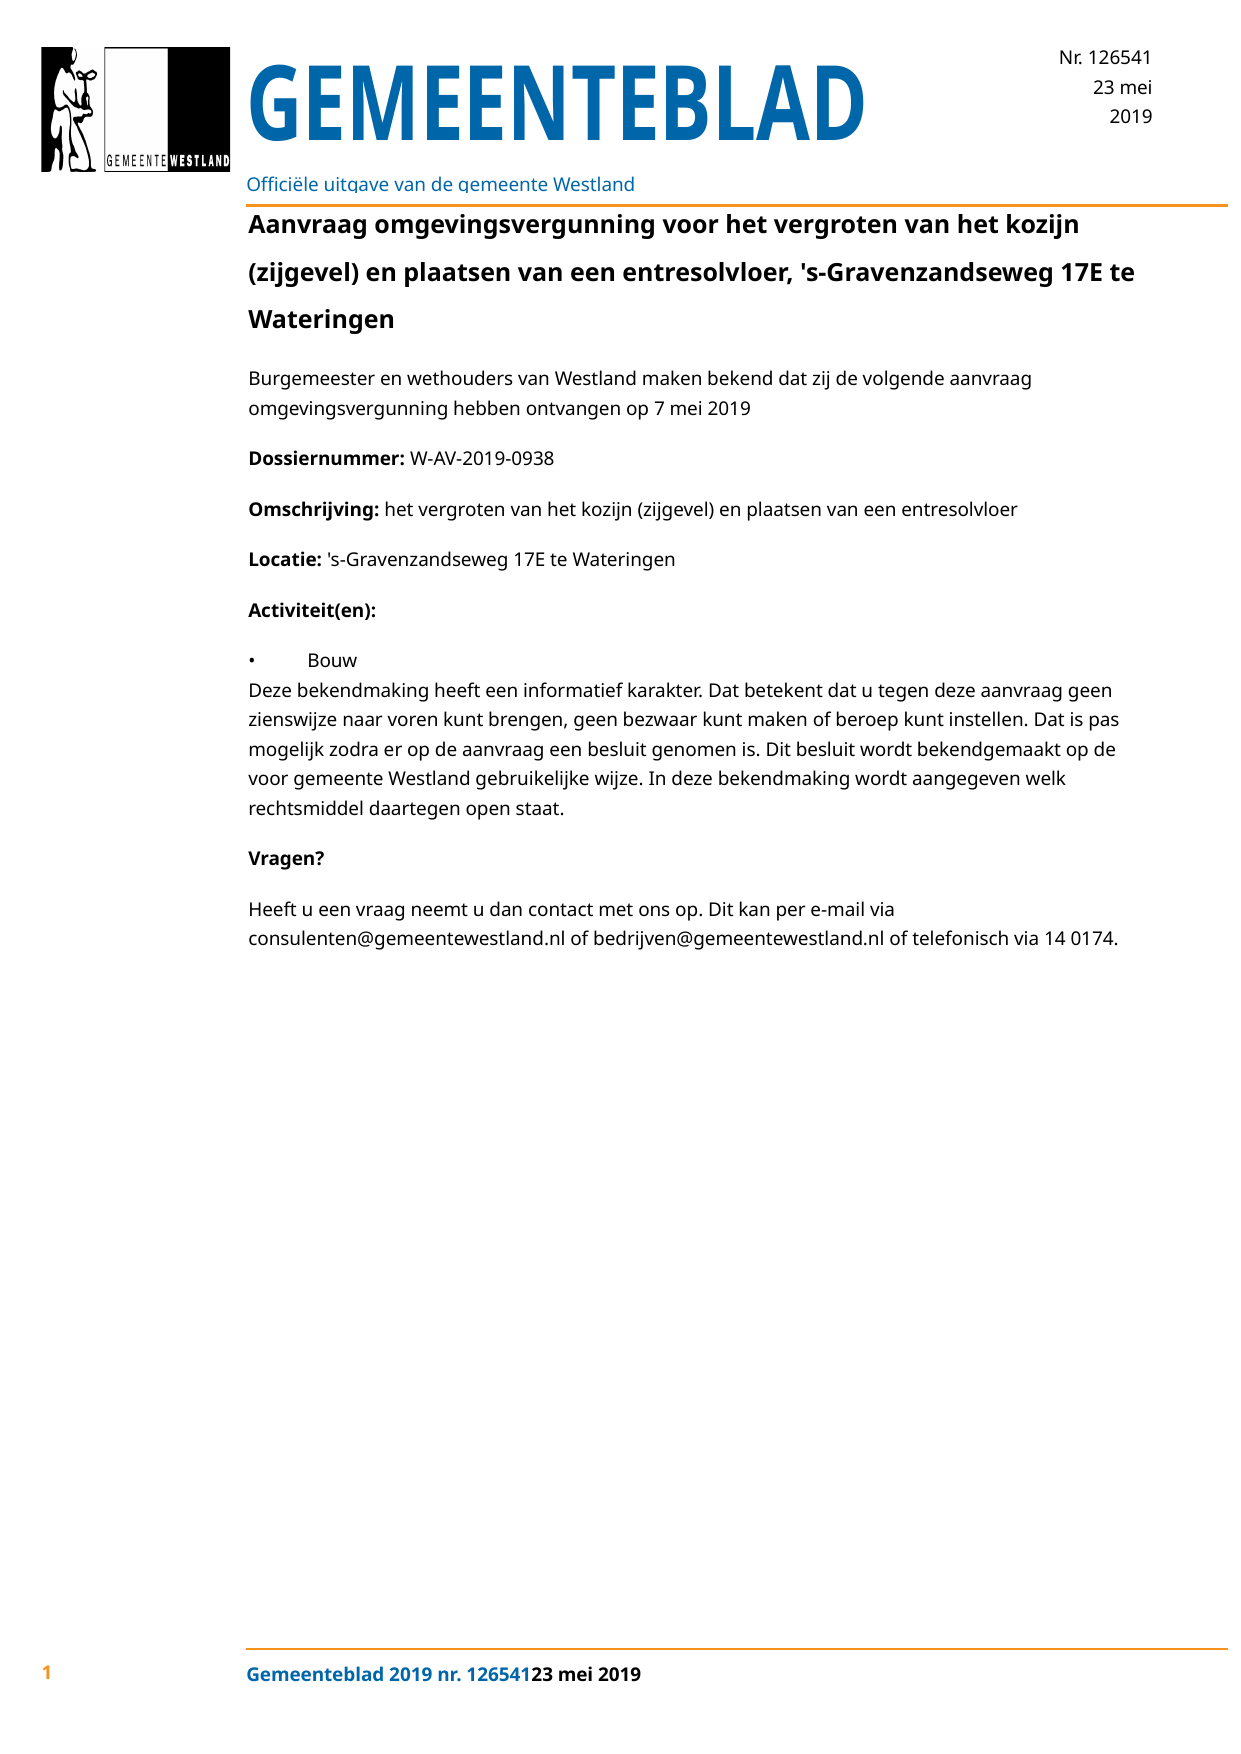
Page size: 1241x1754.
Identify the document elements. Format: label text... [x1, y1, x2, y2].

text Vragen? [248, 846, 1152, 871]
text Locatie: 's-Gravenzandseweg 17E te Wateringen [248, 546, 1152, 572]
list Bouw [248, 647, 1152, 673]
text Omschrijving: het vergroten van het kozijn (zijgevel) en plaatsen van een entresolvloer [248, 496, 1152, 522]
text Heeft u een vraag neemt u dan contact met ons op. Dit kan per e-mail via consulenten@gemeentewestland.nl of bedrijven@gemeentewestland.nl of telefonisch via 14 0174. [248, 896, 1152, 951]
text Activiteit(en): [248, 597, 1152, 622]
text Burgemeester en wethouders van Westland maken bekend dat zij de volgende aanvraag omgevingsvergunning hebben ontvangen op 7 mei 2019 [248, 366, 1152, 421]
text Deze bekendmaking heeft een informatief karakter. Dat betekent dat u tegen deze aanvraag geen zienswijze naar voren kunt brengen, geen bezwaar kunt maken of beroep kunt instellen. Dat is pas mogelijk zodra er op de aanvraag een besluit genomen is. Dit besluit wordt bekendgemaakt op de voor gemeente Westland gebruikelijke wijze. In deze bekendmaking wordt aangegeven welk rechtsmiddel daartegen open staat. [248, 677, 1152, 821]
text Aanvraag omgevingsvergunning voor het vergroten van het kozijn (zijgevel) en plaatsen van een entresolvloer, 's-Gravenzandseweg 17E te Wateringen [248, 207, 1152, 336]
picture [41, 47, 231, 172]
text Dossiernummer: W-AV-2019-0938 [248, 446, 1152, 471]
